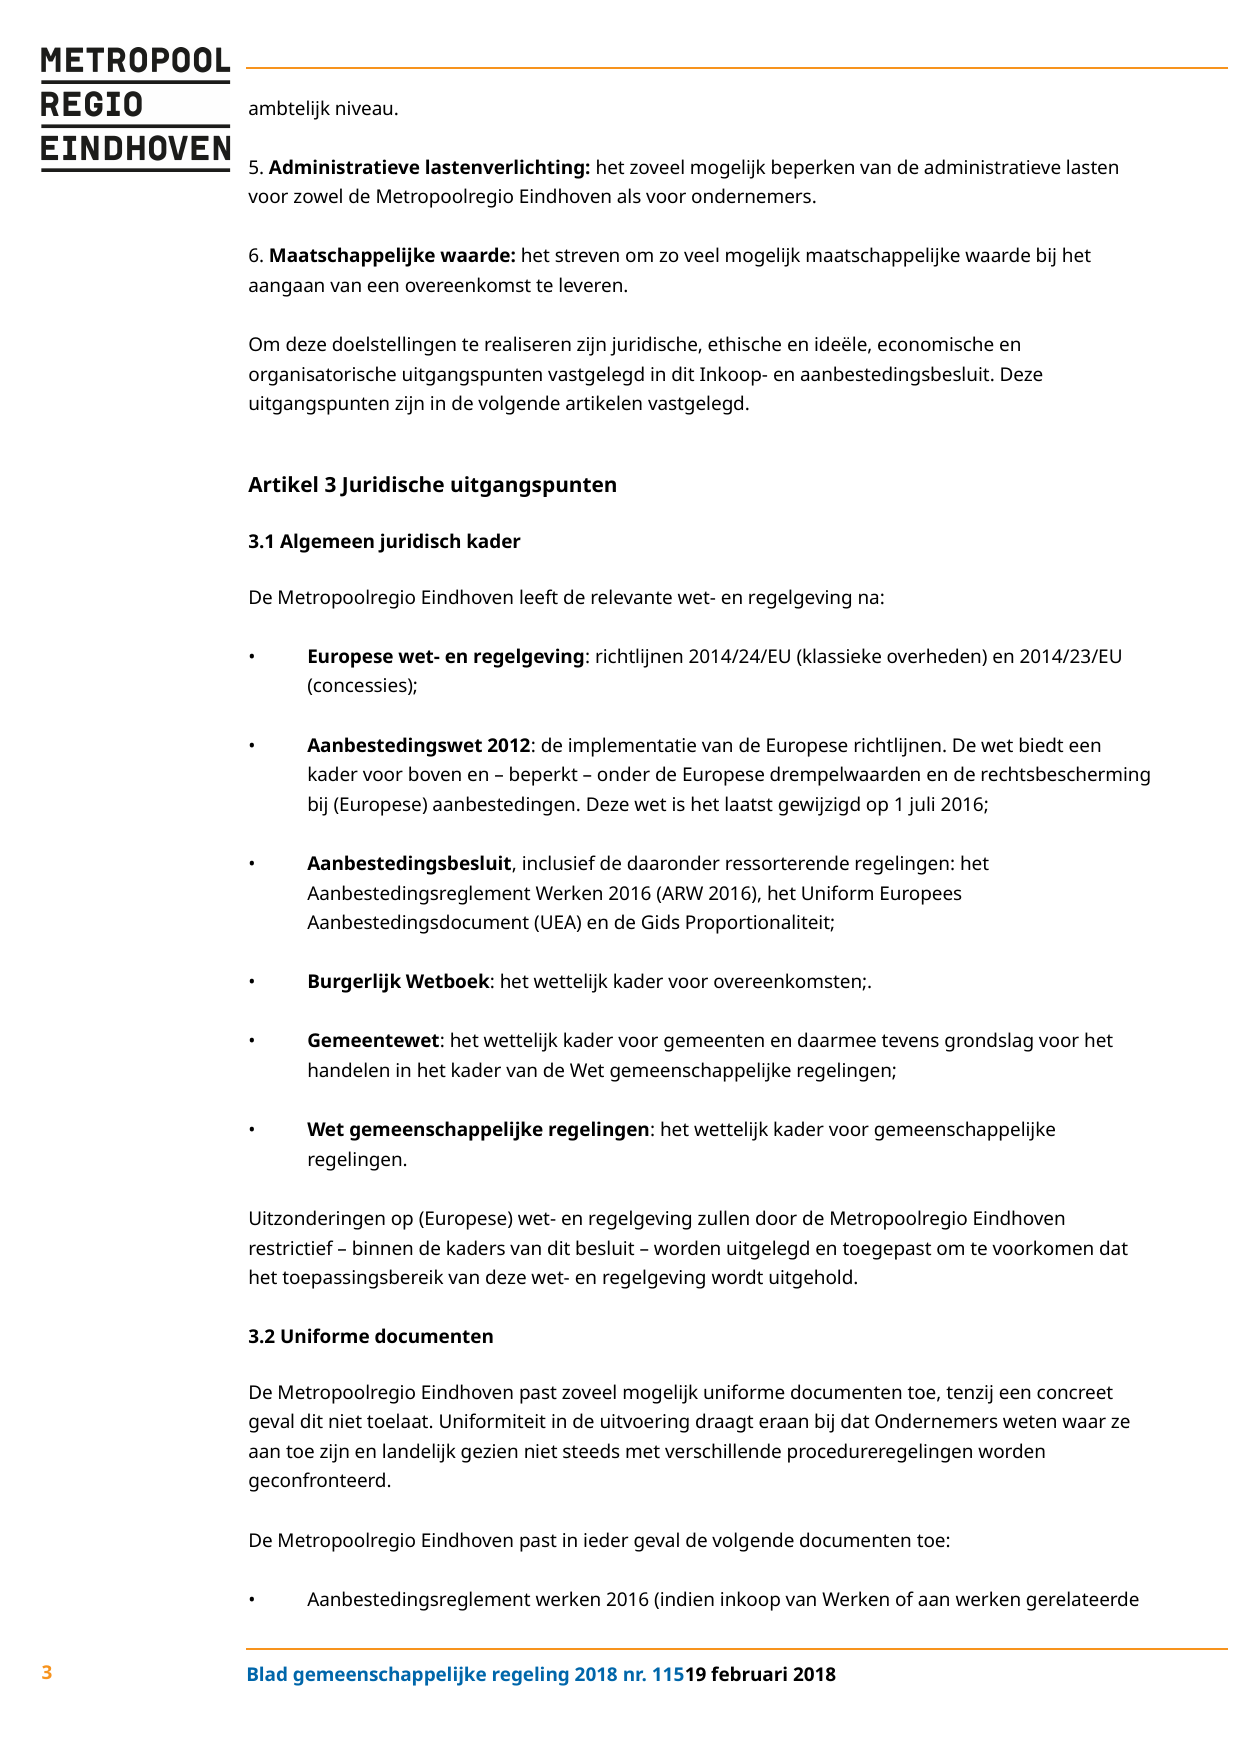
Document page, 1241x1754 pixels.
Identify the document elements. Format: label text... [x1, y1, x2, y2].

text De Metropoolregio Eindhoven past zoveel mogelijk uniforme documenten toe, tenzij een concreet geval dit niet toelaat. Uniformiteit in de uitvoering draagt eraan bij dat Ondernemers weten waar ze aan toe zijn en landelijk gezien niet steeds met verschillende procedureregelingen worden geconfronteerd. [248, 1379, 1152, 1493]
list Gemeentewet: het wettelijk kader voor gemeenten en daarmee tevens grondslag voor het handelen in het kader van de Wet gemeenschappelijke regelingen; [248, 1028, 1152, 1083]
picture [41, 47, 231, 172]
text ambtelijk niveau. [248, 95, 1152, 121]
text 3.2 Uniforme documenten [248, 1323, 1152, 1349]
text Artikel 3 Juridische uitgangspunten [248, 471, 1152, 499]
text De Metropoolregio Eindhoven past in ieder geval de volgende documenten toe: [248, 1527, 1152, 1552]
text 6. Maatschappelijke waarde: het streven om zo veel mogelijk maatschappelijke waarde bij het aangaan van een overeenkomst te leveren. [248, 243, 1152, 298]
list Europese wet- en regelgeving: richtlijnen 2014/24/EU (klassieke overheden) en 2014/23/EU (concessies); [248, 643, 1152, 698]
list Burgerlijk Wetboek: het wettelijk kader voor overeenkomsten;. [248, 968, 1152, 994]
text 3.1 Algemeen juridisch kader [248, 529, 1152, 554]
list Wet gemeenschappelijke regelingen: het wettelijk kader voor gemeenschappelijke regelingen. [248, 1116, 1152, 1172]
list Aanbestedingsreglement werken 2016 (indien inkoop van Werken of aan werken gerelateerde [248, 1586, 1152, 1612]
text 5. Administratieve lastenverlichting: het zoveel mogelijk beperken van de administratieve lasten voor zowel de Metropoolregio Eindhoven als voor ondernemers. [248, 154, 1152, 209]
text Uitzonderingen op (Europese) wet- en regelgeving zullen door de Metropoolregio Eindhoven restrictief – binnen de kaders van dit besluit – worden uitgelegd en toegepast om te voorkomen dat het toepassingsbereik van deze wet- en regelgeving wordt uitgehold. [248, 1205, 1152, 1290]
text Om deze doelstellingen te realiseren zijn juridische, ethische en ideële, economische en organisatorische uitgangspunten vastgelegd in dit Inkoop- en aanbestedingsbesluit. Deze uitgangspunten zijn in de volgende artikelen vastgelegd. [248, 331, 1152, 416]
list Aanbestedingswet 2012: de implementatie van de Europese richtlijnen. De wet biedt een kader voor boven en – beperkt – onder de Europese drempelwaarden en de rechtsbescherming bij (Europese) aanbestedingen. Deze wet is het laatst gewijzigd op 1 juli 2016; [248, 732, 1152, 817]
list Aanbestedingsbesluit, inclusief de daaronder ressorterende regelingen: het Aanbestedingsreglement Werken 2016 (ARW 2016), het Uniform Europees Aanbestedingsdocument (UEA) en de Gids Proportionaliteit; [248, 850, 1152, 935]
text De Metropoolregio Eindhoven leeft de relevante wet- en regelgeving na: [248, 584, 1152, 610]
